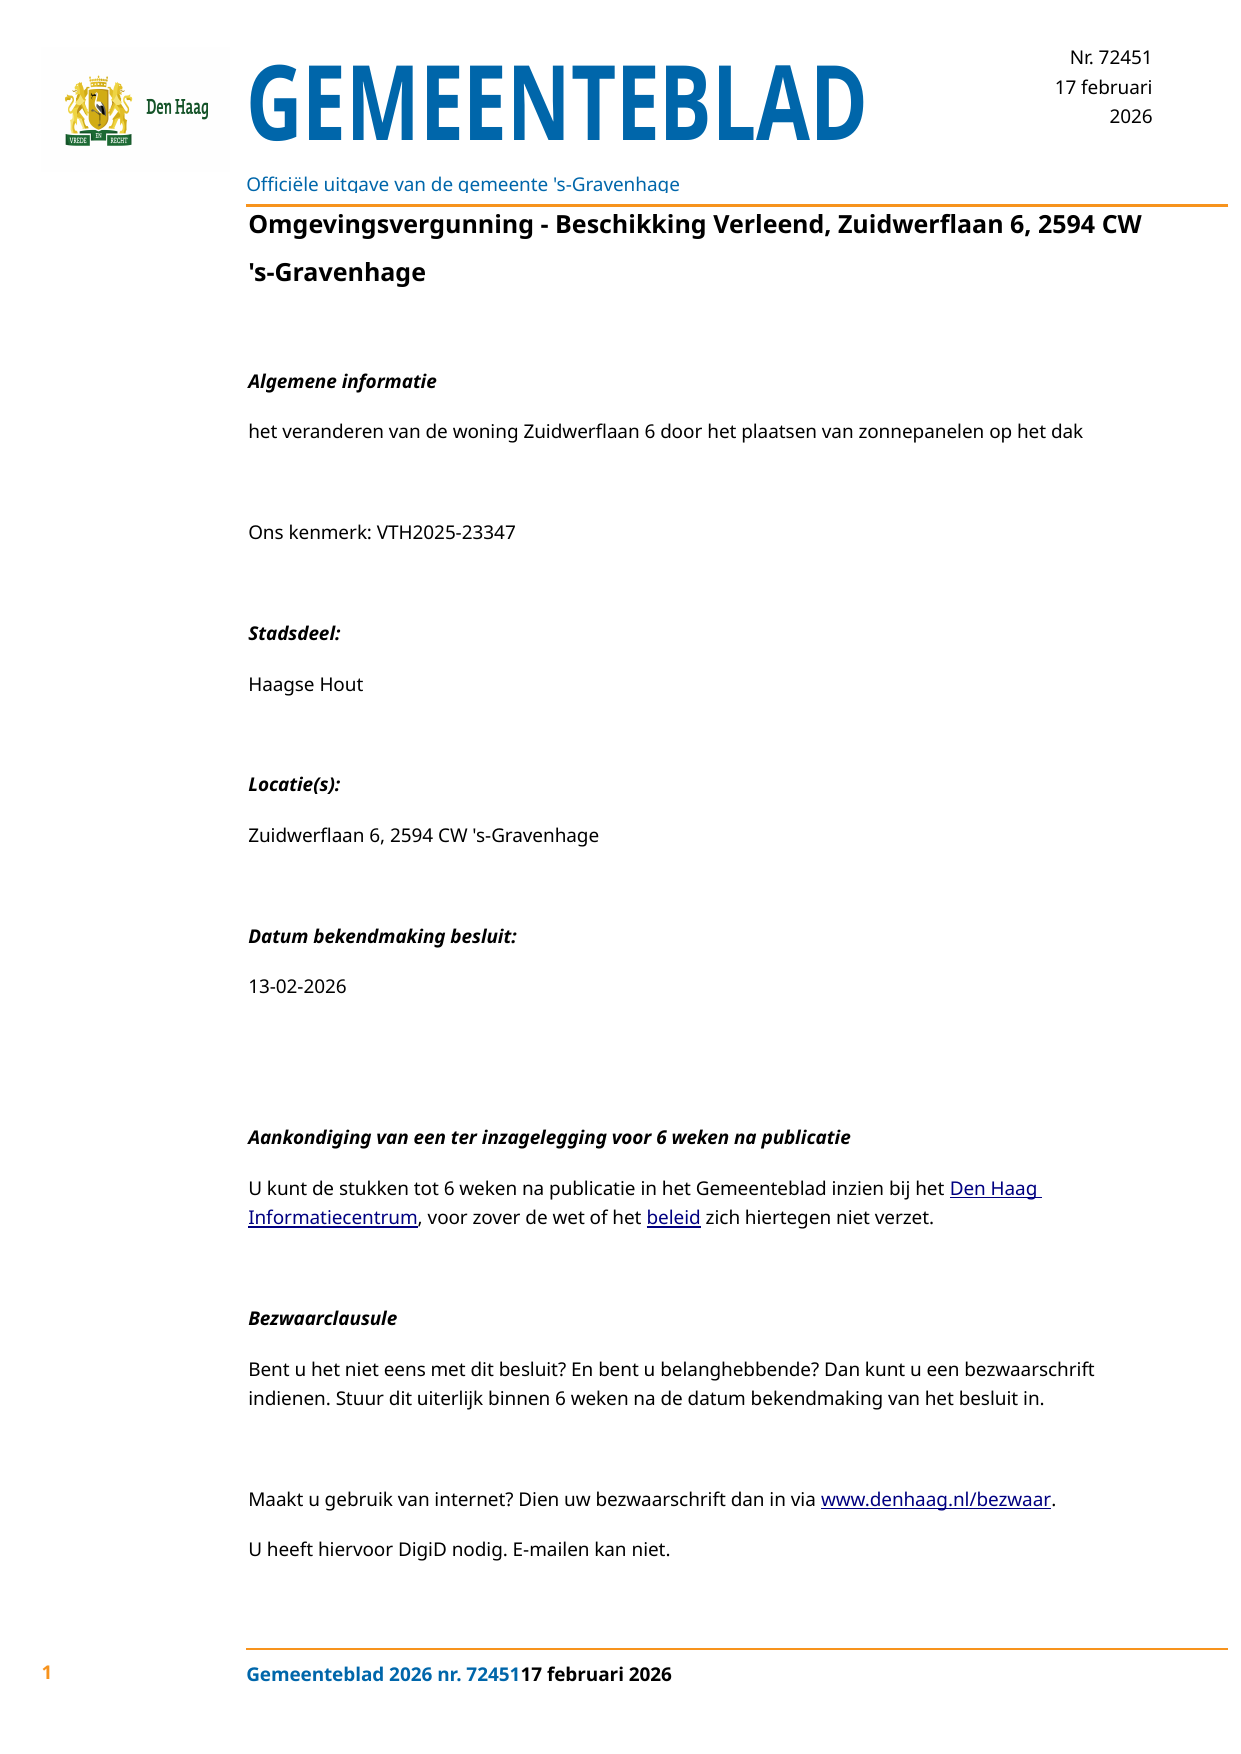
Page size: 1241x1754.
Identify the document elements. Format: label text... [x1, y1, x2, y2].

text Maakt u gebruik van internet? Dien uw bezwaarschrift dan in via www.denhaag.nl/bezwaar. [248, 1486, 1152, 1512]
text Omgevingsvergunning - Beschikking Verleend, Zuidwerflaan 6, 2594 CW 's-Gravenhage [248, 207, 1152, 288]
text Stadsdeel: [248, 620, 1152, 646]
text Haagse Hout [248, 671, 1152, 697]
text Datum bekendmaking besluit: [248, 923, 1152, 949]
text Bezwaarclausule [248, 1305, 1152, 1331]
text Bent u het niet eens met dit besluit? En bent u belanghebbende? Dan kunt u een bezwaarschrift indienen. Stuur dit uiterlijk binnen 6 weken na de datum bekendmaking van het besluit in. [248, 1356, 1152, 1411]
text het veranderen van de woning Zuidwerflaan 6 door het plaatsen van zonnepanelen op het dak [248, 419, 1152, 444]
text Ons kenmerk: VTH2025-23347 [248, 519, 1152, 545]
text U heeft hiervoor DigiD nodig. E-mailen kan niet. [248, 1537, 1152, 1562]
text Zuidwerflaan 6, 2594 CW 's-Gravenhage [248, 822, 1152, 848]
text Locatie(s): [248, 772, 1152, 797]
picture [41, 47, 231, 172]
text Algemene informatie [248, 368, 1152, 394]
text U kunt de stukken tot 6 weken na publicatie in het Gemeenteblad inzien bij het Den Haag Informatiecentrum, voor zover de wet of het beleid zich hiertegen niet verzet. [248, 1175, 1152, 1230]
text Aankondiging van een ter inzagelegging voor 6 weken na publicatie [248, 1124, 1152, 1150]
text 13-02-2026 [248, 973, 1152, 999]
